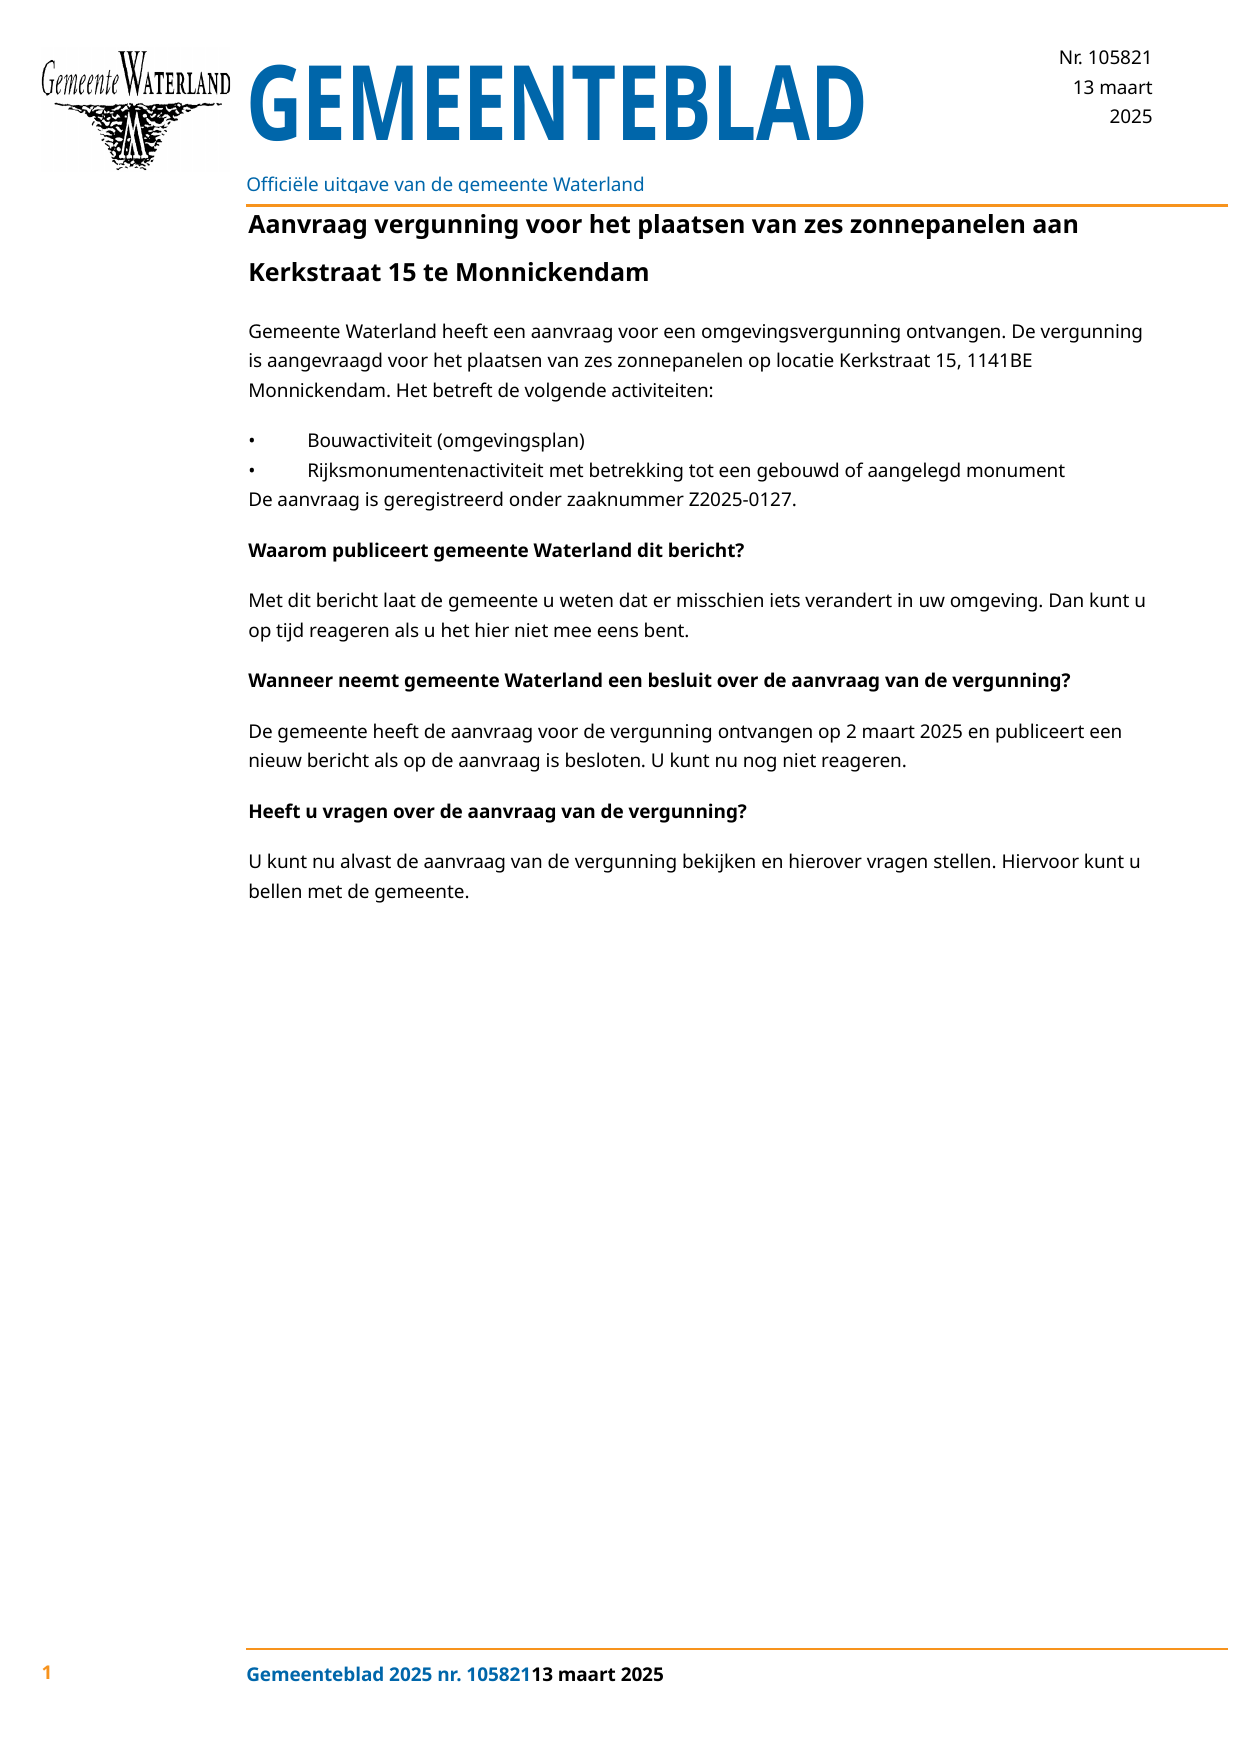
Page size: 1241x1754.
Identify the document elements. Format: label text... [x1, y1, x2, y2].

text Heeft u vragen over de aanvraag van de vergunning? [248, 798, 1152, 824]
text U kunt nu alvast de aanvraag van de vergunning bekijken en hierover vragen stellen. Hiervoor kunt u bellen met de gemeente. [248, 848, 1152, 904]
text Gemeente Waterland heeft een aanvraag voor een omgevingsvergunning ontvangen. De vergunning is aangevraagd voor het plaatsen van zes zonnepanelen op locatie Kerkstraat 15, 1141BE Monnickendam. Het betreft de volgende activiteiten: [248, 318, 1152, 403]
text De aanvraag is geregistreerd onder zaaknummer Z2025-0127. [248, 487, 1152, 512]
list Bouwactiviteit (omgevingsplan) [248, 427, 1152, 453]
text De gemeente heeft de aanvraag voor de vergunning ontvangen op 2 maart 2025 en publiceert een nieuw bericht als op de aanvraag is besloten. U kunt nu nog niet reageren. [248, 718, 1152, 773]
picture [41, 47, 231, 172]
text Aanvraag vergunning voor het plaatsen van zes zonnepanelen aan Kerkstraat 15 te Monnickendam [248, 207, 1152, 288]
list Rijksmonumentenactiviteit met betrekking tot een gebouwd of aangelegd monument [248, 457, 1152, 483]
text Waarom publiceert gemeente Waterland dit bericht? [248, 537, 1152, 563]
text Met dit bericht laat de gemeente u weten dat er misschien iets verandert in uw omgeving. Dan kunt u op tijd reageren als u het hier niet mee eens bent. [248, 587, 1152, 643]
text Wanneer neemt gemeente Waterland een besluit over de aanvraag van de vergunning? [248, 667, 1152, 693]
